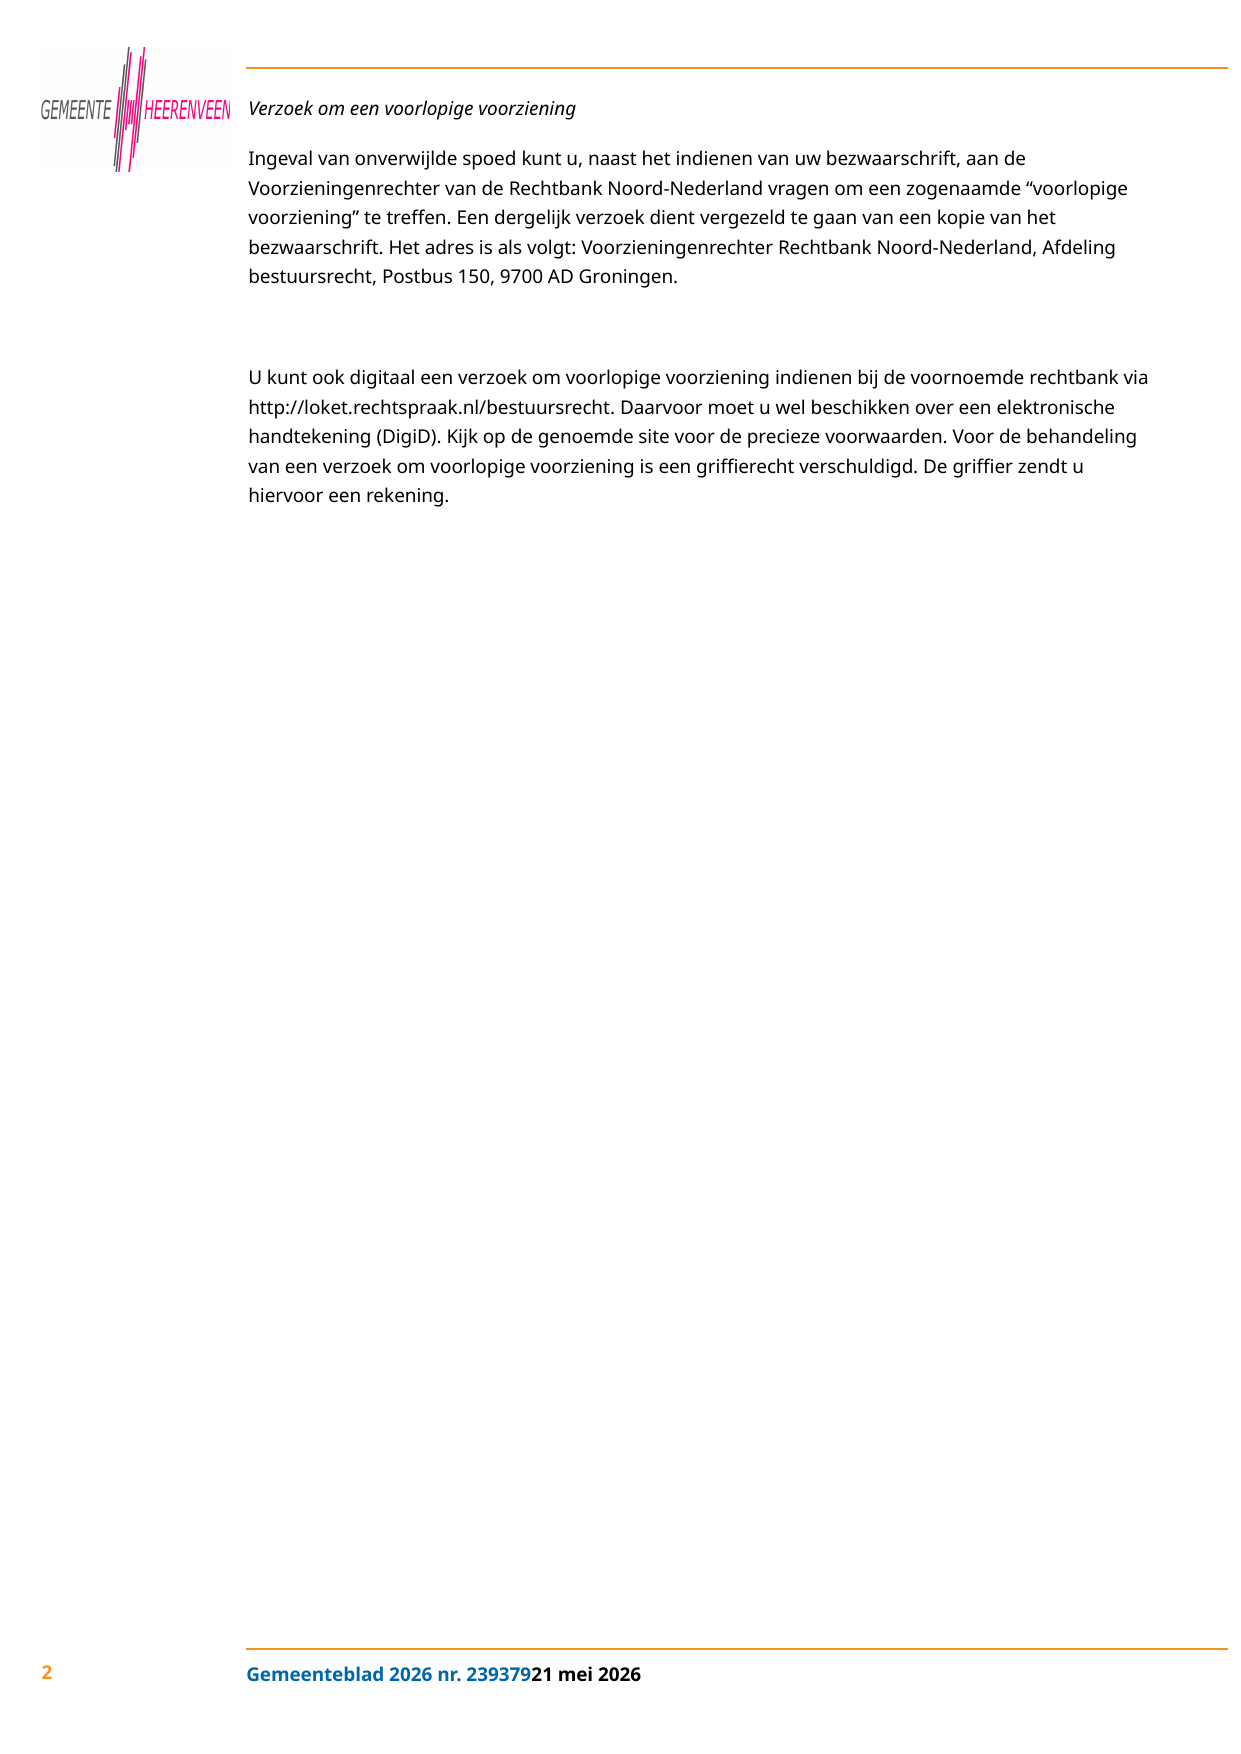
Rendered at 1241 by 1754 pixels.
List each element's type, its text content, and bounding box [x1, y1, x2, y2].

text Verzoek om een voorlopige voorziening [248, 95, 1152, 121]
picture [41, 47, 231, 172]
text Ingeval van onverwijlde spoed kunt u, naast het indienen van uw bezwaarschrift, aan de Voorzieningenrechter van de Rechtbank Noord-Nederland vragen om een zogenaamde “voorlopige voorziening” te treffen. Een dergelijk verzoek dient vergezeld te gaan van een kopie van het bezwaarschrift. Het adres is als volgt: Voorzieningenrechter Rechtbank Noord-Nederland, Afdeling bestuursrecht, Postbus 150, 9700 AD Groningen. [248, 145, 1152, 289]
text U kunt ook digitaal een verzoek om voorlopige voorziening indienen bij de voornoemde rechtbank via http://loket.rechtspraak.nl/bestuursrecht. Daarvoor moet u wel beschikken over een elektronische handtekening (DigiD). Kijk op de genoemde site voor de precieze voorwaarden. Voor de behandeling van een verzoek om voorlopige voorziening is een griffierecht verschuldigd. De griffier zendt u hiervoor een rekening. [248, 364, 1152, 508]
